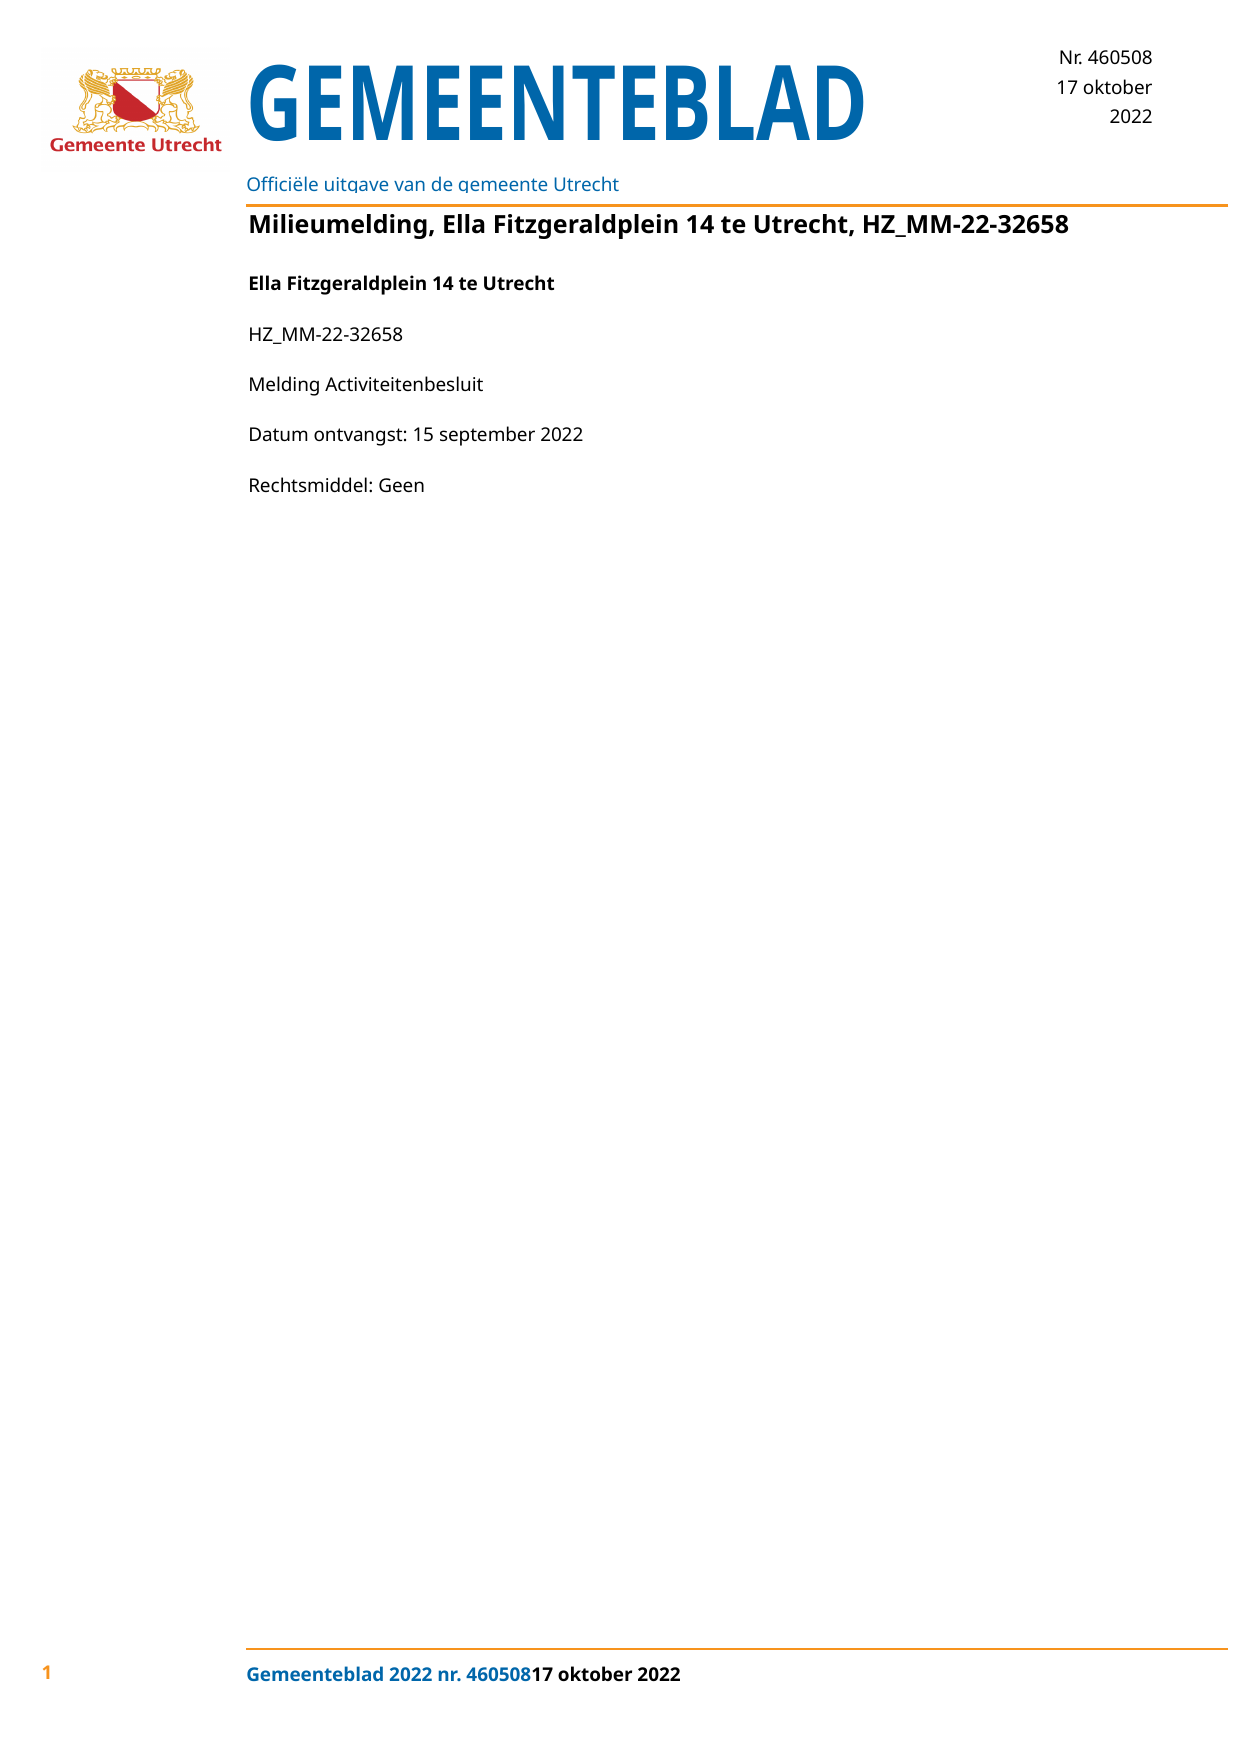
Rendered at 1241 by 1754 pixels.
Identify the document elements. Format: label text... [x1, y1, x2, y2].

picture [41, 47, 231, 172]
text Melding Activiteitenbesluit [248, 371, 1152, 397]
text HZ_MM-22-32658 [248, 321, 1152, 346]
text Rechtsmiddel: Geen [248, 472, 1152, 498]
text Milieumelding, Ella Fitzgeraldplein 14 te Utrecht, HZ_MM-22-32658 [248, 207, 1152, 241]
text Ella Fitzgeraldplein 14 te Utrecht [248, 270, 1152, 296]
text Datum ontvangst: 15 september 2022 [248, 422, 1152, 447]
